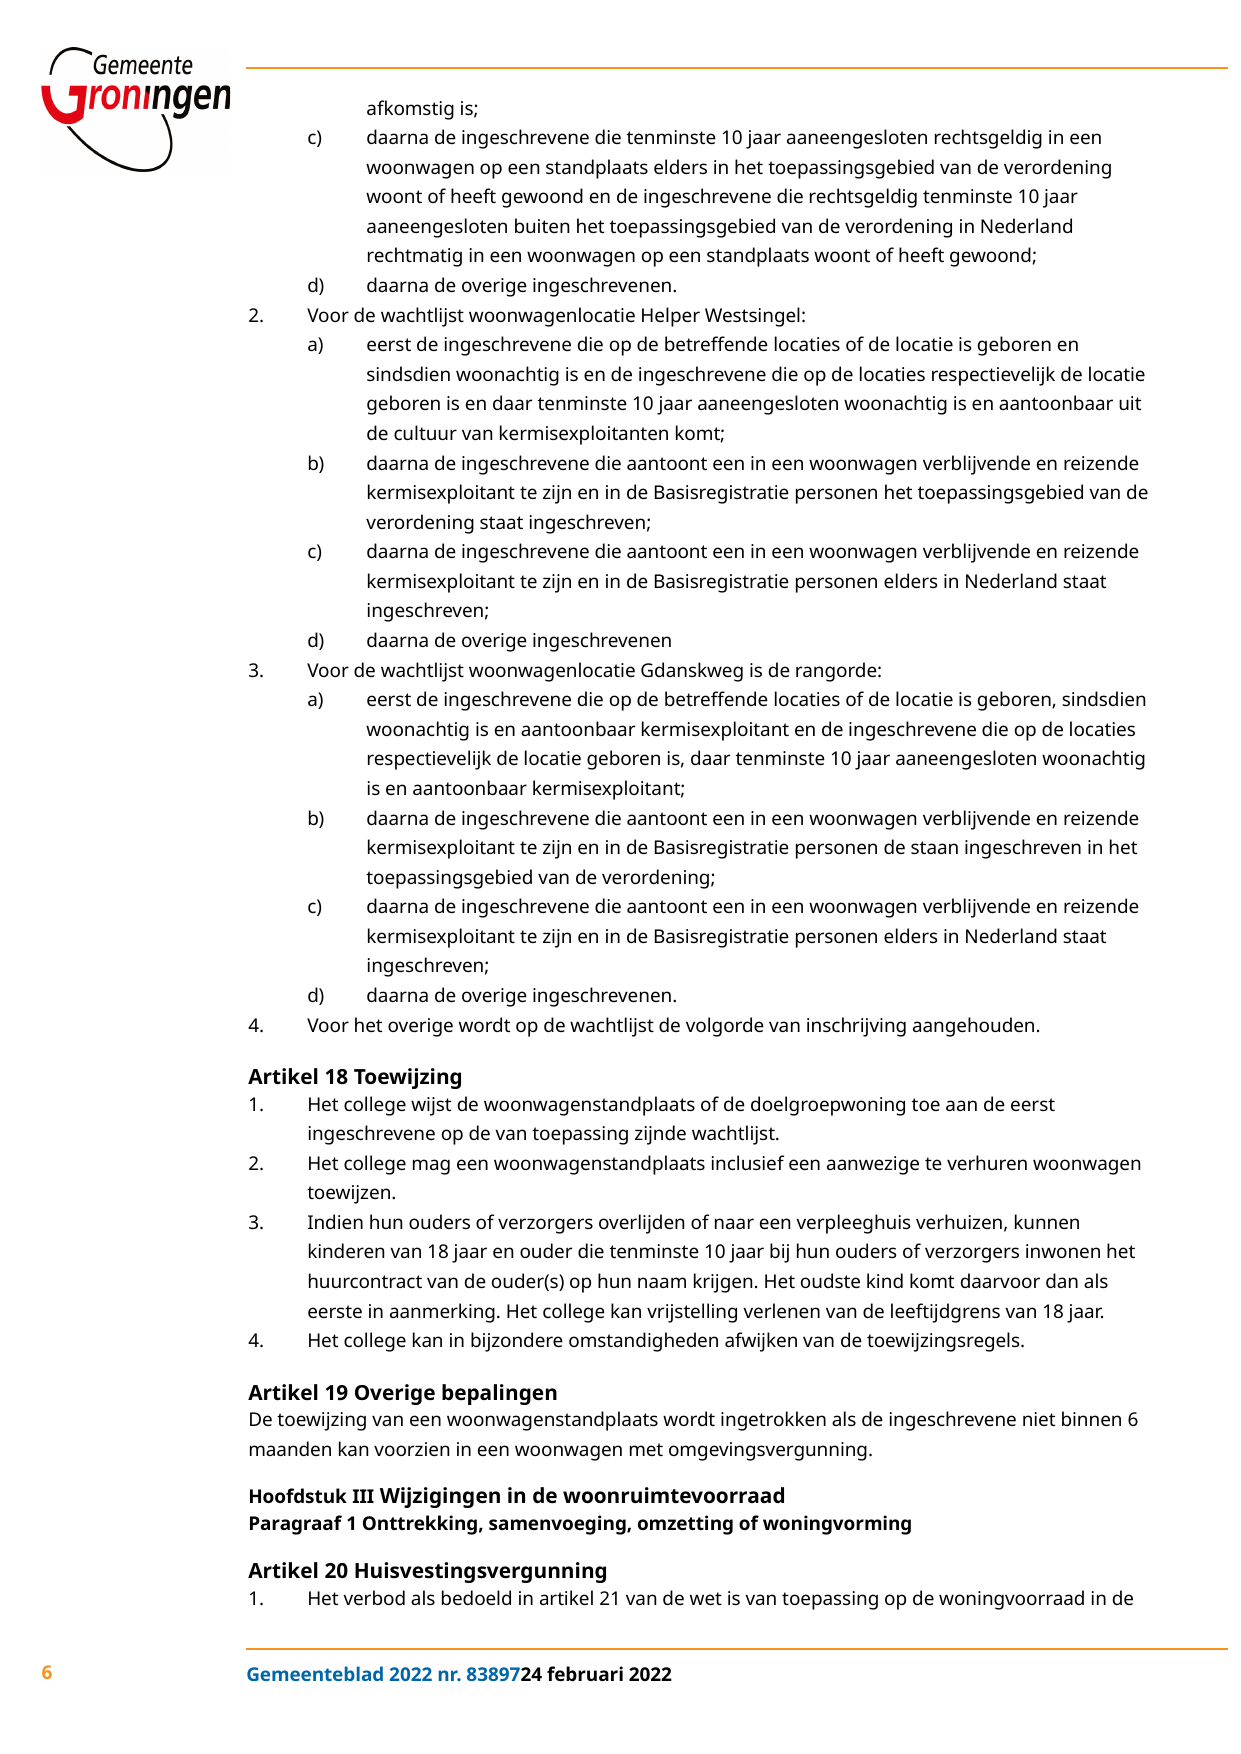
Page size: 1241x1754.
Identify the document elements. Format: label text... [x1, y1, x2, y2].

list daarna de ingeschrevene die aantoont een in een woonwagen verblijvende en reizende kermisexploitant te zijn en in de Basisregistratie personen de staan ingeschreven in het toepassingsgebied van de verordening; [307, 805, 1152, 890]
list daarna de ingeschrevene die aantoont een in een woonwagen verblijvende en reizende kermisexploitant te zijn en in de Basisregistratie personen elders in Nederland staat ingeschreven; [307, 538, 1152, 623]
list daarna de overige ingeschrevenen [307, 627, 1152, 653]
list daarna de overige ingeschrevenen. [307, 272, 1152, 298]
list eerst de ingeschrevene die op de betreffende locaties of de locatie is geboren, sindsdien woonachtig is en aantoonbaar kermisexploitant en de ingeschrevene die op de locaties respectievelijk de locatie geboren is, daar tenminste 10 jaar aaneengesloten woonachtig is en aantoonbaar kermisexploitant; [307, 686, 1152, 801]
text Artikel 18 Toewijzing [248, 1062, 1152, 1091]
text Artikel 19 Overige bepalingen [248, 1378, 1152, 1406]
text Paragraaf 1 Onttrekking, samenvoeging, omzetting of woningvorming [248, 1510, 1152, 1536]
list Het college wijst de woonwagenstandplaats of de doelgroepwoning toe aan de eerst ingeschrevene op de van toepassing zijnde wachtlijst. [248, 1091, 1152, 1146]
list Het college mag een woonwagenstandplaats inclusief een aanwezige te verhuren woonwagen toewijzen. [248, 1150, 1152, 1205]
list Het verbod als bedoeld in artikel 21 van de wet is van toepassing op de woningvoorraad in de [248, 1585, 1152, 1611]
list daarna de overige ingeschrevenen. [307, 982, 1152, 1008]
list eerst de ingeschrevene die op de betreffende locaties of de locatie is geboren en sindsdien woonachtig is en de ingeschrevene die op de locaties respectievelijk de locatie geboren is en daar tenminste 10 jaar aaneengesloten woonachtig is en aantoonbaar uit de cultuur van kermisexploitanten komt; [307, 331, 1152, 446]
list Het college kan in bijzondere omstandigheden afwijken van de toewijzingsregels. [248, 1327, 1152, 1353]
list Voor de wachtlijst woonwagenlocatie Gdanskweg is de rangorde: [248, 657, 1152, 683]
list Voor de wachtlijst woonwagenlocatie Helper Westsingel: [248, 302, 1152, 328]
list daarna de ingeschrevene die aantoont een in een woonwagen verblijvende en reizende kermisexploitant te zijn en in de Basisregistratie personen elders in Nederland staat ingeschreven; [307, 893, 1152, 978]
list afkomstig is; [307, 95, 1152, 121]
picture [41, 47, 231, 172]
list Indien hun ouders of verzorgers overlijden of naar een verpleeghuis verhuizen, kunnen kinderen van 18 jaar en ouder die tenminste 10 jaar bij hun ouders of verzorgers inwonen het huurcontract van de ouder(s) op hun naam krijgen. Het oudste kind komt daarvoor dan als eerste in aanmerking. Het college kan vrijstelling verlenen van de leeftijdgrens van 18 jaar. [248, 1209, 1152, 1323]
text Hoofdstuk III Wijzigingen in de woonruimtevoorraad [248, 1481, 1152, 1510]
list daarna de ingeschrevene die aantoont een in een woonwagen verblijvende en reizende kermisexploitant te zijn en in de Basisregistratie personen het toepassingsgebied van de verordening staat ingeschreven; [307, 450, 1152, 535]
text Artikel 20 Huisvestingsvergunning [248, 1556, 1152, 1585]
list Voor het overige wordt op de wachtlijst de volgorde van inschrijving aangehouden. [248, 1012, 1152, 1038]
list daarna de ingeschrevene die tenminste 10 jaar aaneengesloten rechtsgeldig in een woonwagen op een standplaats elders in het toepassingsgebied van de verordening woont of heeft gewoond en de ingeschrevene die rechtsgeldig tenminste 10 jaar aaneengesloten buiten het toepassingsgebied van de verordening in Nederland rechtmatig in een woonwagen op een standplaats woont of heeft gewoond; [307, 124, 1152, 268]
text De toewijzing van een woonwagenstandplaats wordt ingetrokken als de ingeschrevene niet binnen 6 maanden kan voorzien in een woonwagen met omgevingsvergunning. [248, 1406, 1152, 1462]
